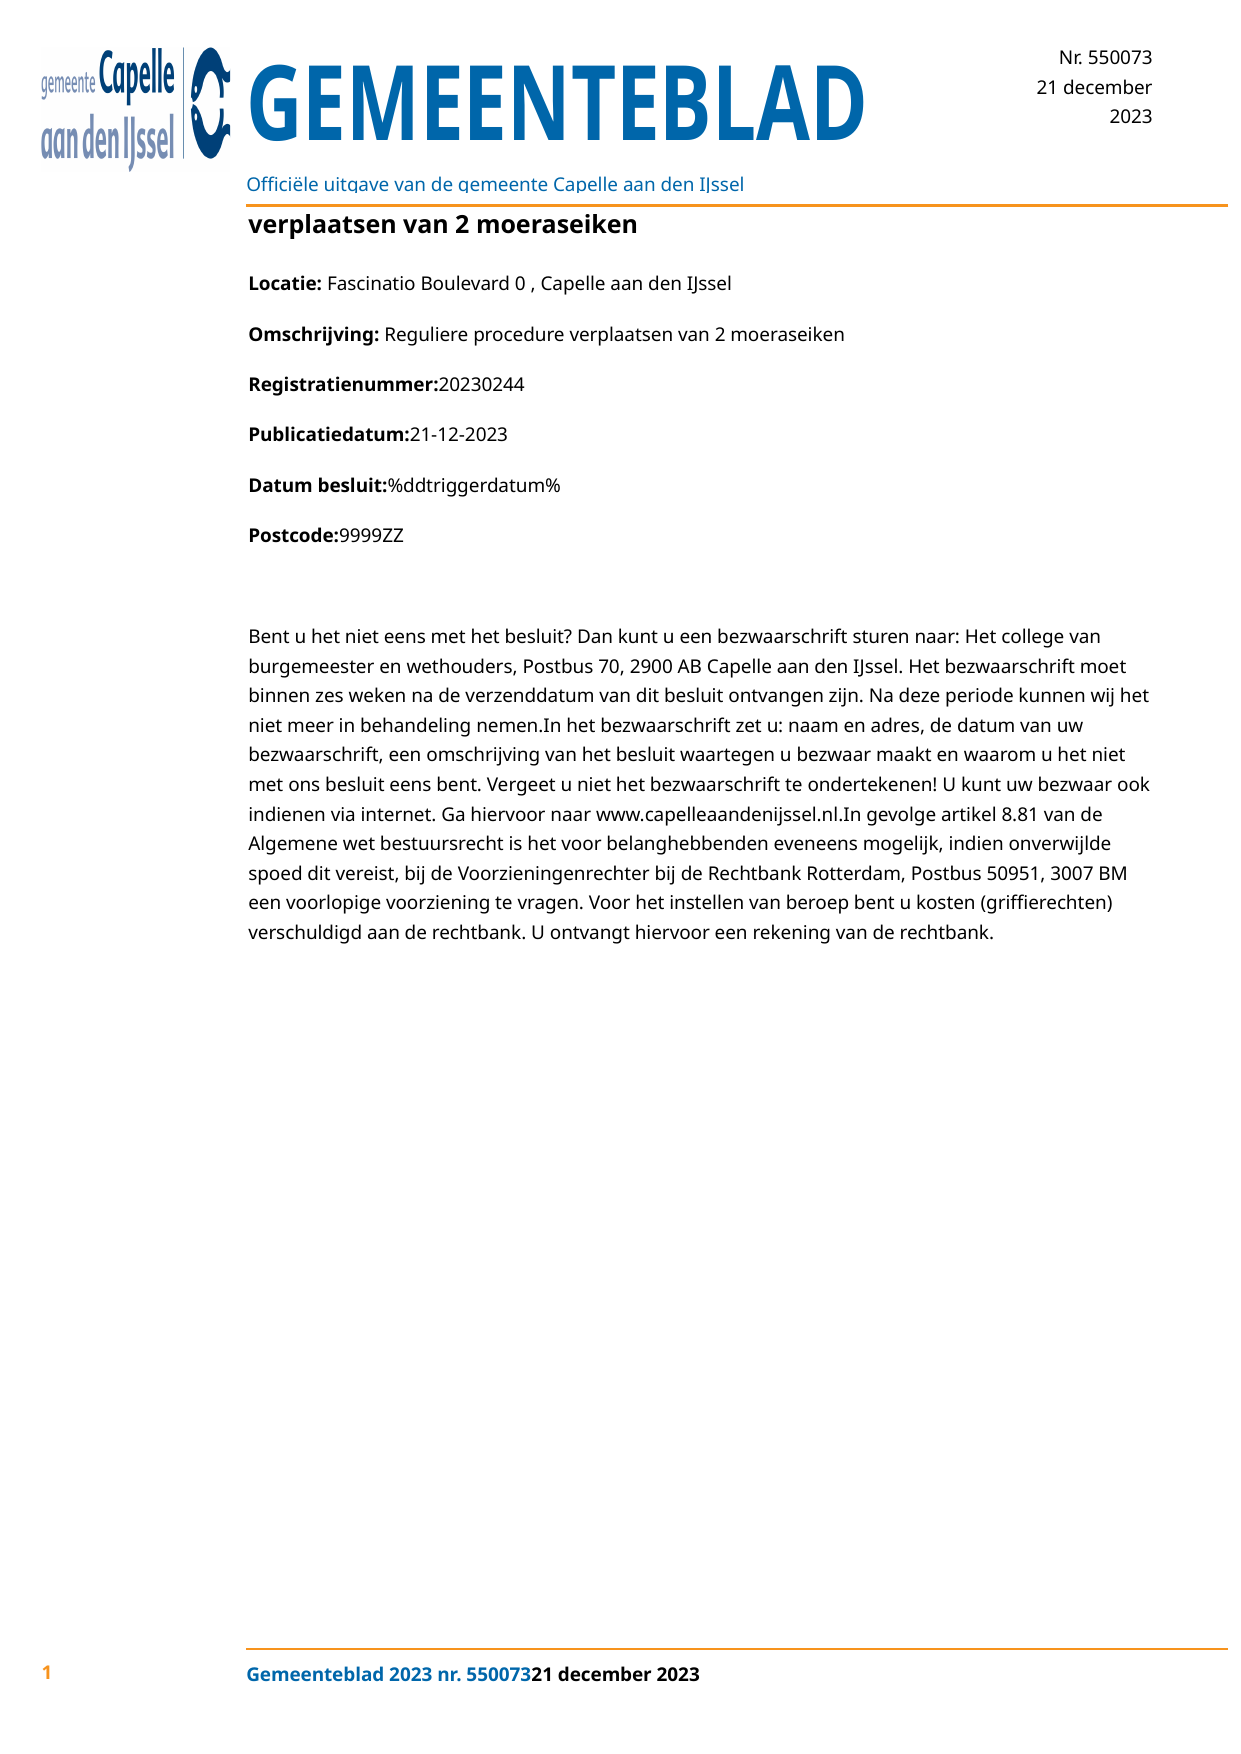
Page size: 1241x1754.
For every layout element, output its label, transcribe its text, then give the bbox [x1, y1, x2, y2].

picture [41, 47, 231, 172]
text verplaatsen van 2 moeraseiken [248, 207, 1152, 241]
text Locatie: Fascinatio Boulevard 0 , Capelle aan den IJssel [248, 270, 1152, 296]
text Publicatiedatum:21-12-2023 [248, 422, 1152, 447]
text Datum besluit:%ddtriggerdatum% [248, 472, 1152, 498]
text Bent u het niet eens met het besluit? Dan kunt u een bezwaarschrift sturen naar: Het college van burgemeester en wethouders, Postbus 70, 2900 AB Capelle aan den IJssel. Het bezwaarschrift moet binnen zes weken na de verzenddatum van dit besluit ontvangen zijn. Na deze periode kunnen wij het niet meer in behandeling nemen.In het bezwaarschrift zet u: naam en adres, de datum van uw bezwaarschrift, een omschrijving van het besluit waartegen u bezwaar maakt en waarom u het niet met ons besluit eens bent. Vergeet u niet het bezwaarschrift te ondertekenen! U kunt uw bezwaar ook indienen via internet. Ga hiervoor naar www.capelleaandenijssel.nl.In gevolge artikel 8.81 van de Algemene wet bestuursrecht is het voor belanghebbenden eveneens mogelijk, indien onverwijlde spoed dit vereist, bij de Voorzieningenrechter bij de Rechtbank Rotterdam, Postbus 50951, 3007 BM een voorlopige voorziening te vragen. Voor het instellen van beroep bent u kosten (griffierechten) verschuldigd aan de rechtbank. U ontvangt hiervoor een rekening van de rechtbank. [248, 623, 1152, 945]
text Omschrijving: Reguliere procedure verplaatsen van 2 moeraseiken [248, 321, 1152, 346]
text Registratienummer:20230244 [248, 371, 1152, 397]
text Postcode:9999ZZ [248, 522, 1152, 548]
